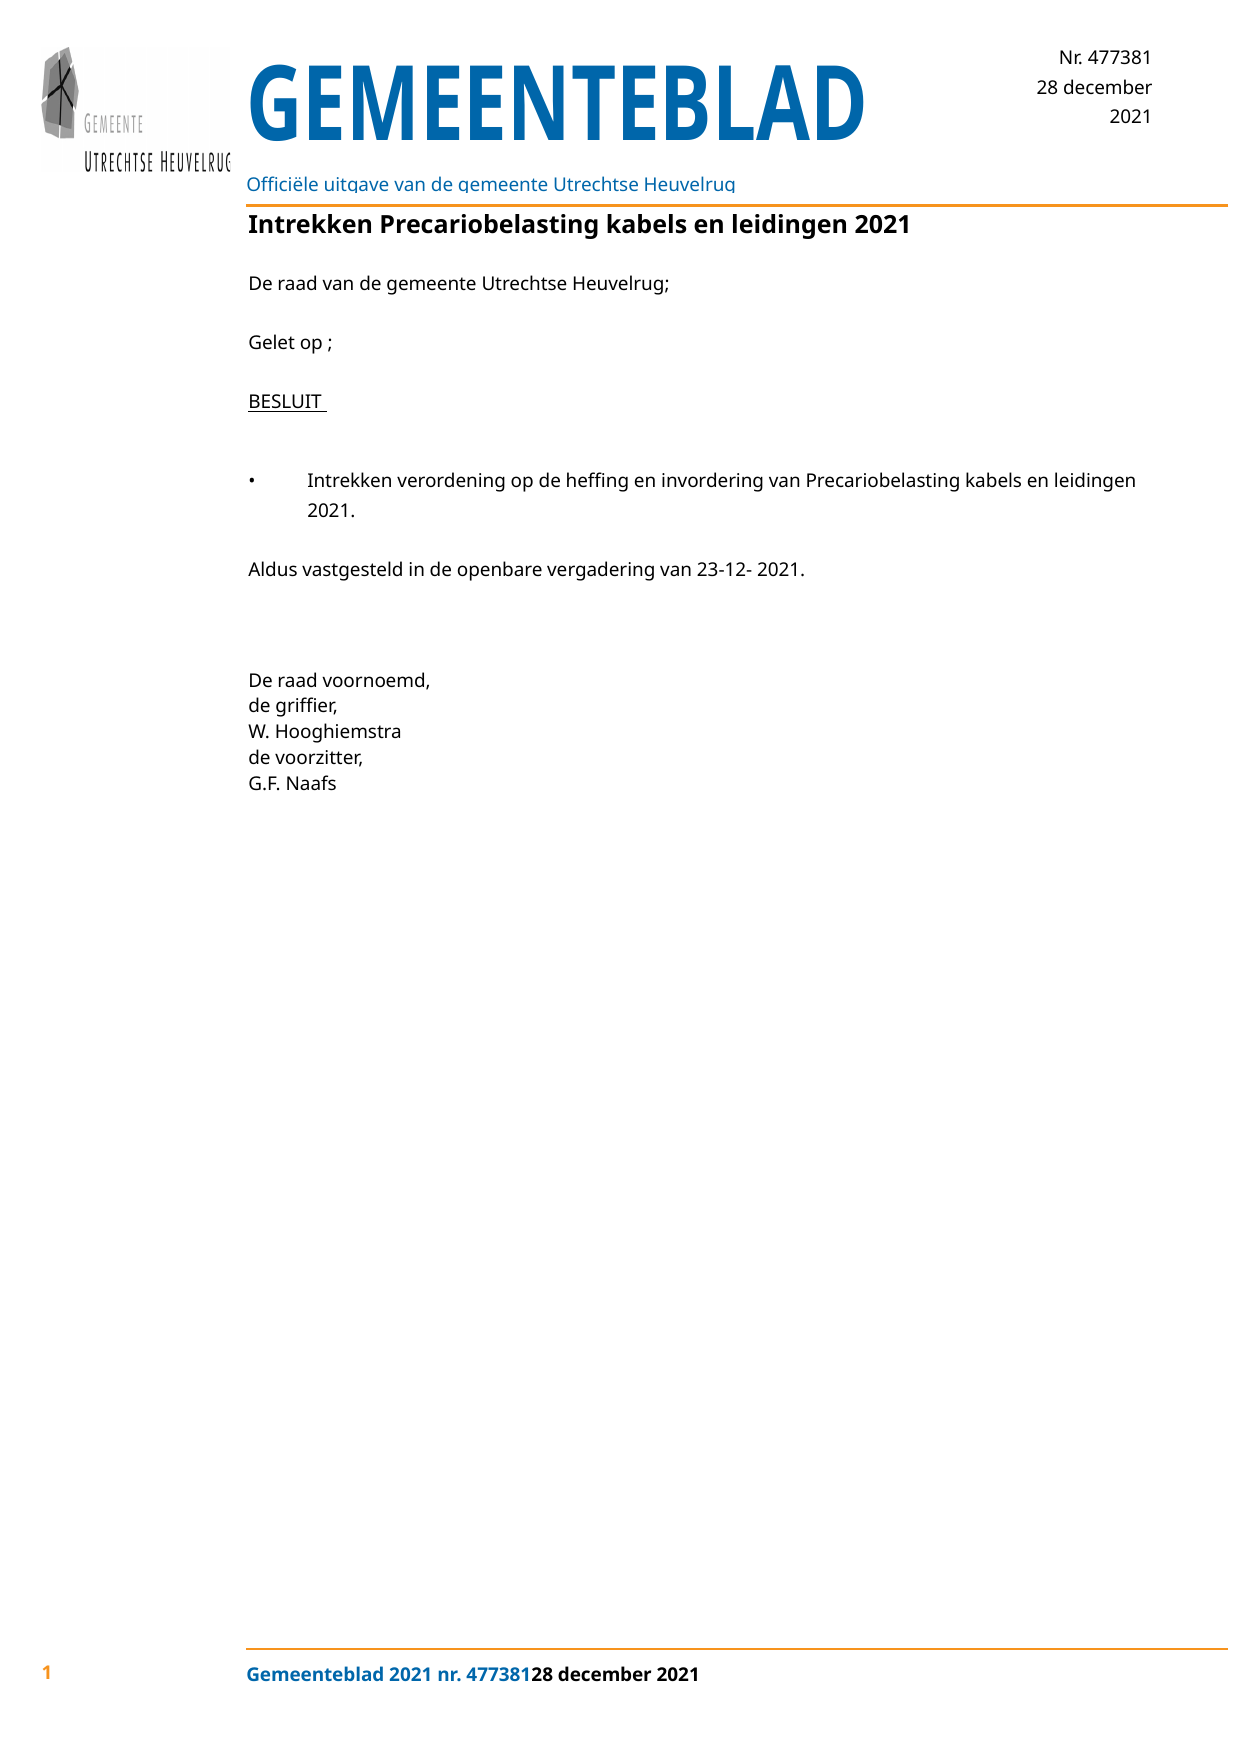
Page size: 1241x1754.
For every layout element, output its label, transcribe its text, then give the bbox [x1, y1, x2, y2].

text BESLUIT [248, 389, 1152, 414]
picture [41, 47, 231, 172]
text Gelet op ; [248, 329, 1152, 355]
text de voorzitter, [248, 744, 1152, 770]
text Intrekken Precariobelasting kabels en leidingen 2021 [248, 207, 1152, 241]
text W. Hooghiemstra [248, 718, 1152, 744]
text de griffier, [248, 693, 1152, 718]
list Intrekken verordening op de heffing en invordering van Precariobelasting kabels en leidingen 2021. [248, 467, 1152, 523]
text De raad voornoemd, [248, 667, 1152, 693]
text De raad van de gemeente Utrechtse Heuvelrug; [248, 270, 1152, 296]
text G.F. Naafs [248, 770, 1152, 796]
text Aldus vastgesteld in de openbare vergadering van 23-12- 2021. [248, 556, 1152, 582]
